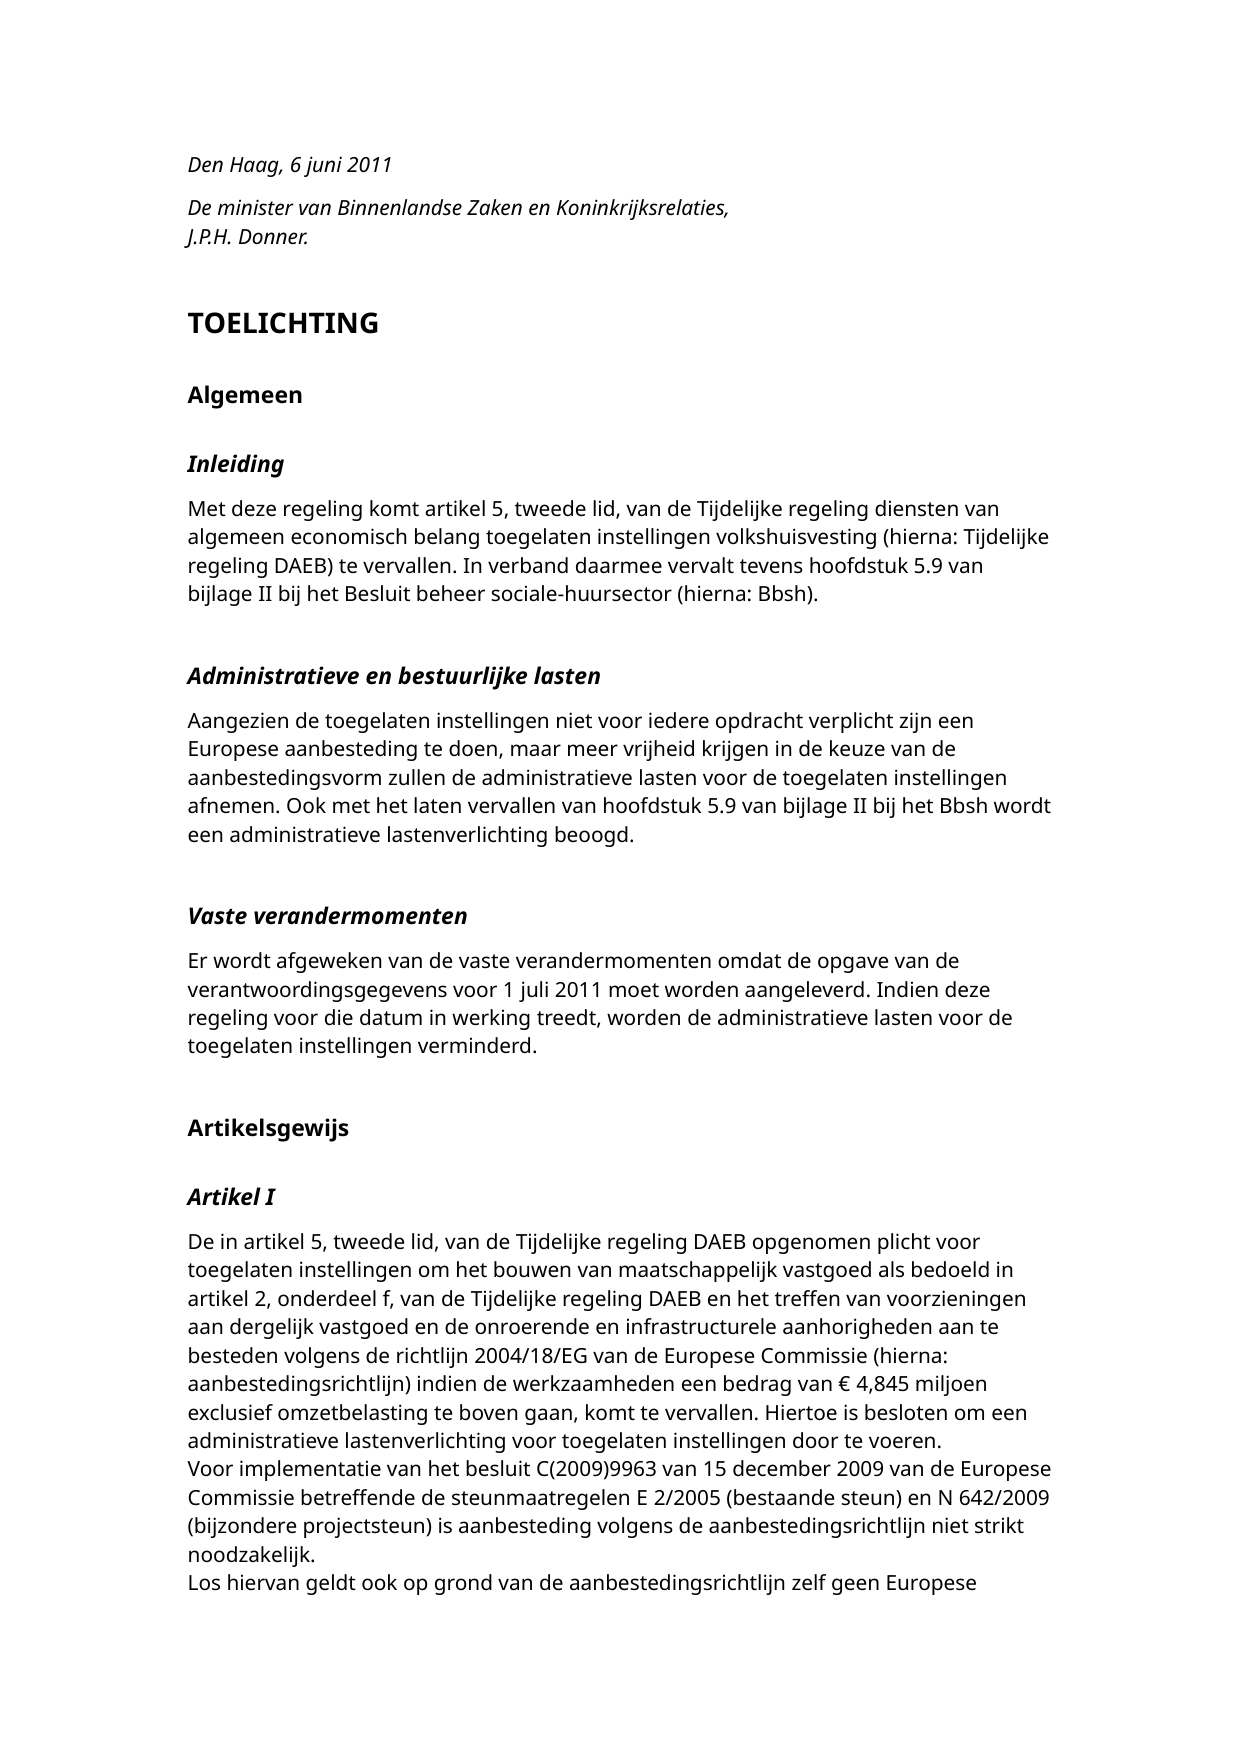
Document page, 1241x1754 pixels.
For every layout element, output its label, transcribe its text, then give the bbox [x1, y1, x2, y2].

text Voor implementatie van het besluit C(2009)9963 van 15 december 2009 van de Europese Commissie betreffende de steunmaatregelen E 2/2005 (bestaande steun) en N 642/2009 (bijzondere projectsteun) is aanbesteding volgens de aanbestedingsrichtlijn niet strikt noodzakelijk. [187, 1454, 1053, 1568]
subtitle Inleiding [187, 448, 1053, 479]
subtitle Artikel I [187, 1181, 1053, 1212]
text J.P.H. Donner. [187, 222, 1053, 250]
subtitle Artikelsgewijs [187, 1112, 1053, 1143]
text De in artikel 5, tweede lid, van de Tijdelijke regeling DAEB opgenomen plicht voor toegelaten instellingen om het bouwen van maatschappelijk vastgoed als bedoeld in artikel 2, onderdeel f, van de Tijdelijke regeling DAEB en het treffen van voorzieningen aan dergelijk vastgoed en de onroerende en infrastructurele aanhorigheden aan te besteden volgens de richtlijn 2004/18/EG van de Europese Commissie (hierna: aanbestedingsrichtlijn) indien de werkzaamheden een bedrag van € 4,845 miljoen exclusief omzetbelasting te boven gaan, komt te vervallen. Hiertoe is besloten om een administratieve lastenverlichting voor toegelaten instellingen door te voeren. [187, 1227, 1053, 1454]
text Den Haag, 6 juni 2011 [187, 150, 1053, 178]
text Er wordt afgeweken van de vaste verandermomenten omdat de opgave van de verantwoordingsgegevens voor 1 juli 2011 moet worden aangeleverd. Indien deze regeling voor die datum in werking treedt, worden de administratieve lasten voor de toegelaten instellingen verminderd. [187, 946, 1053, 1060]
text Los hiervan geldt ook op grond van de aanbestedingsrichtlijn zelf geen Europese [187, 1568, 1053, 1597]
subtitle TOELICHTING [187, 303, 1053, 341]
text De minister van Binnenlandse Zaken en Koninkrijksrelaties, [187, 193, 1053, 222]
subtitle Vaste verandermomenten [187, 900, 1053, 931]
subtitle Algemeen [187, 379, 1053, 410]
text Aangezien de toegelaten instellingen niet voor iedere opdracht verplicht zijn een Europese aanbesteding te doen, maar meer vrijheid krijgen in de keuze van de aanbestedingsvorm zullen de administratieve lasten voor de toegelaten instellingen afnemen. Ook met het laten vervallen van hoofdstuk 5.9 van bijlage II bij het Bbsh wordt een administratieve lastenverlichting beoogd. [187, 706, 1053, 848]
text Met deze regeling komt artikel 5, tweede lid, van de Tijdelijke regeling diensten van algemeen economisch belang toegelaten instellingen volkshuisvesting (hierna: Tijdelijke regeling DAEB) te vervallen. In verband daarmee vervalt tevens hoofdstuk 5.9 van bijlage II bij het Besluit beheer sociale-huursector (hierna: Bbsh). [187, 494, 1053, 608]
subtitle Administratieve en bestuurlijke lasten [187, 660, 1053, 691]
